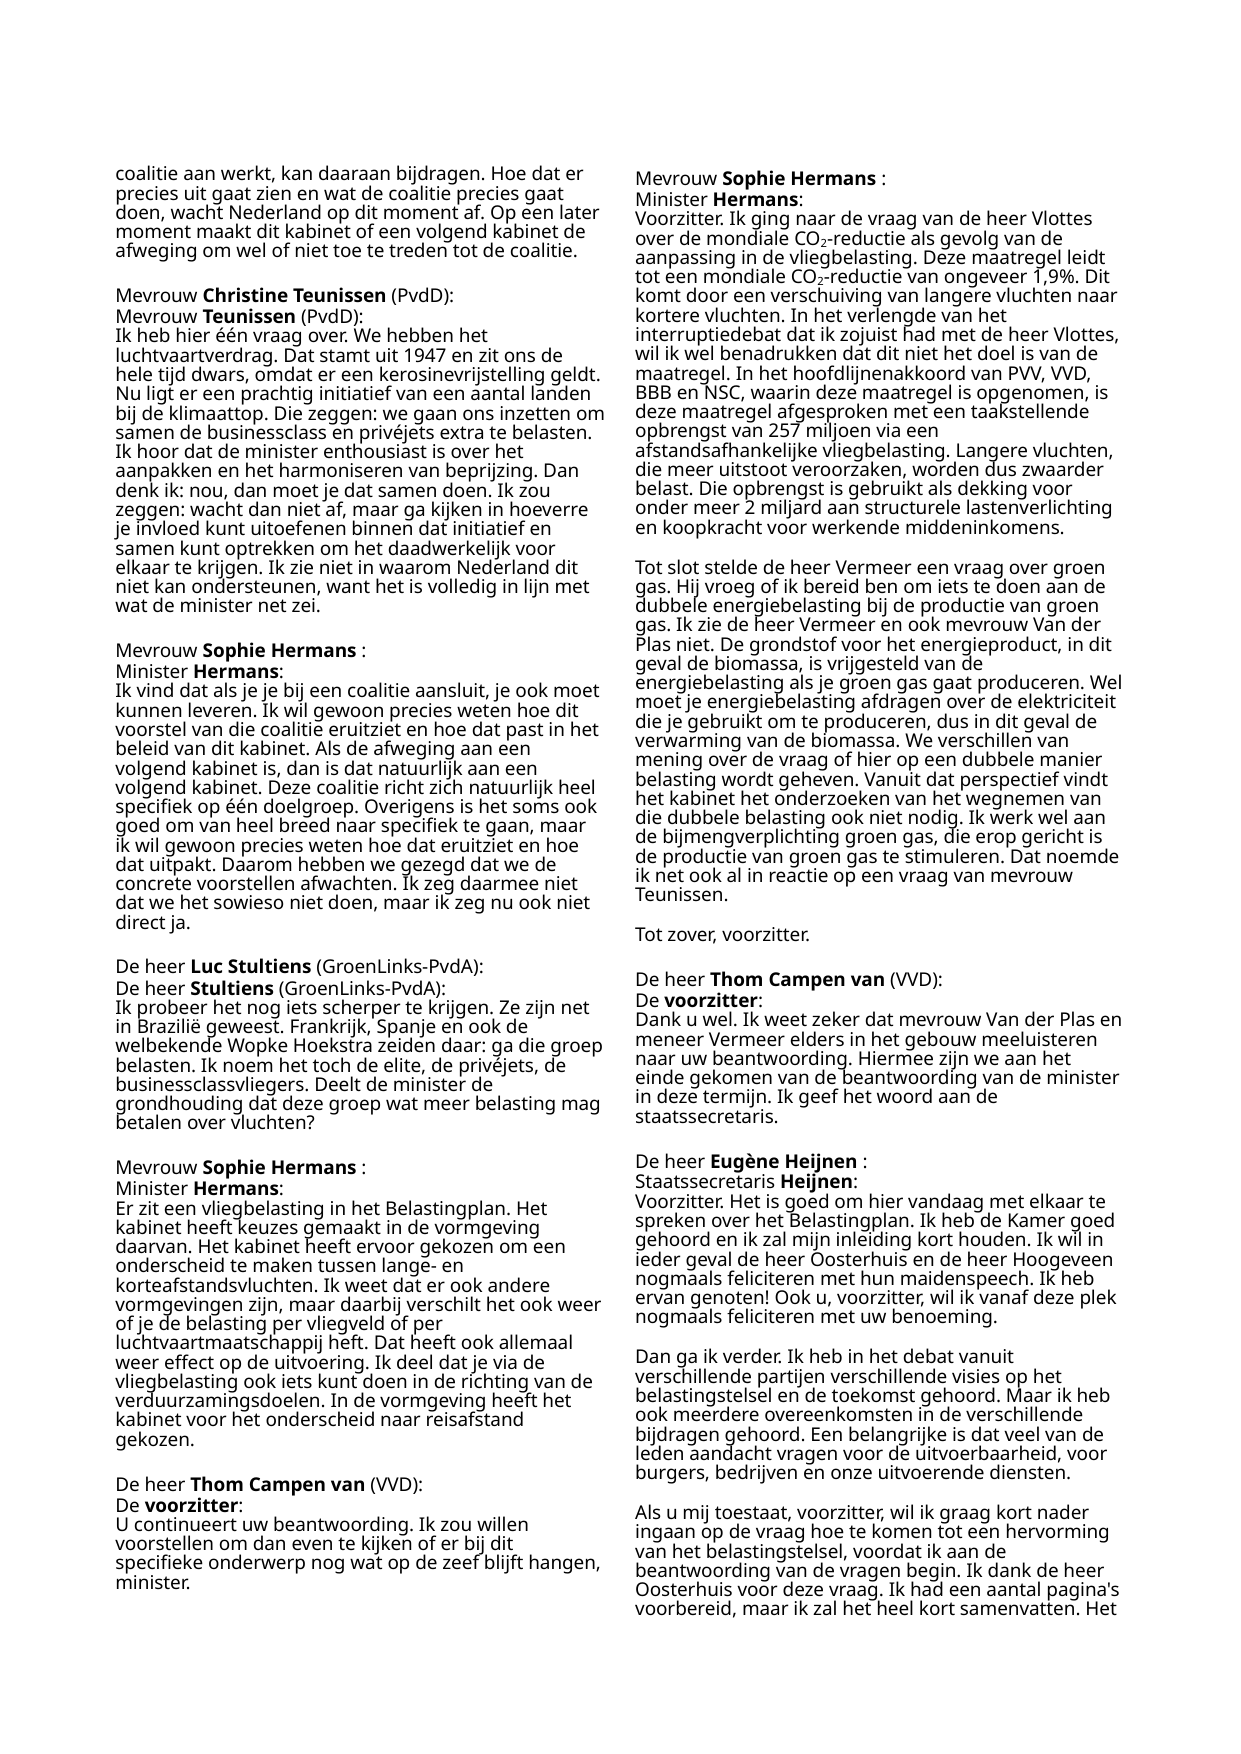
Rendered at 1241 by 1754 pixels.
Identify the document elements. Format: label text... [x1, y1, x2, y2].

text Mevrouw Christine Teunissen (PvdD): [115, 282, 605, 308]
text Mevrouw Sophie Hermans : [115, 637, 605, 663]
text De heer Eugène Heijnen : [635, 1148, 1125, 1173]
text Als u mij toestaat, voorzitter, wil ik graag kort nader ingaan op de vraag hoe te komen tot een hervorming van het belastingstelsel, voordat ik aan de beantwoording van de vragen begin. Ik dank de heer Oosterhuis voor deze vraag. Ik had een aantal pagina's voorbereid, maar ik zal het heel kort samenvatten. Het [635, 1504, 1125, 1620]
text De heer Stultiens (GroenLinks-PvdA): [115, 979, 605, 999]
text Tot zover, voorzitter. [635, 926, 1125, 946]
text Dank u wel. Ik weet zeker dat mevrouw Van der Plas en meneer Vermeer elders in het gebouw meeluisteren naar uw beantwoording. Hiermee zijn we aan het einde gekomen van de beantwoording van de minister in deze termijn. Ik geef het woord aan de staatssecretaris. [635, 1011, 1125, 1127]
text Voorzitter. Ik ging naar de vraag van de heer Vlottes over de mondiale CO2-reductie als gevolg van de aanpassing in de vliegbelasting. Deze maatregel leidt tot een mondiale CO2-reductie van ongeveer 1,9%. Dit komt door een verschuiving van langere vluchten naar kortere vluchten. In het verlengde van het interruptiedebat dat ik zojuist had met de heer Vlottes, wil ik wel benadrukken dat dit niet het doel is van de maatregel. In het hoofdlijnenakkoord van PVV, VVD, BBB en NSC, waarin deze maatregel is opgenomen, is deze maatregel afgesproken met een taakstellende opbrengst van 257 miljoen via een afstandsafhankelijke vliegbelasting. Langere vluchten, die meer uitstoot veroorzaken, worden dus zwaarder belast. Die opbrengst is gebruikt als dekking voor onder meer 2 miljard aan structurele lastenverlichting en koopkracht voor werkende middeninkomens. [635, 210, 1125, 538]
text Minister Hermans: [115, 1180, 605, 1199]
text Mevrouw Teunissen (PvdD): [115, 308, 605, 327]
text U continueert uw beantwoording. Ik zou willen voorstellen om dan even te kijken of er bij dit specifieke onderwerp nog wat op de zeef blijft hangen, minister. [115, 1516, 605, 1593]
text Dan ga ik verder. Ik heb in het debat vanuit verschillende partijen verschillende visies op het belastingstelsel en de toekomst gehoord. Maar ik heb ook meerdere overeenkomsten in de verschillende bijdragen gehoord. Een belangrijke is dat veel van de leden aandacht vragen voor de uitvoerbaarheid, voor burgers, bedrijven en onze uitvoerende diensten. [635, 1348, 1125, 1483]
text Ik heb hier één vraag over. We hebben het luchtvaartverdrag. Dat stamt uit 1947 en zit ons de hele tijd dwars, omdat er een kerosinevrijstelling geldt. Nu ligt er een prachtig initiatief van een aantal landen bij de klimaattop. Die zeggen: we gaan ons inzetten om samen de businessclass en privéjets extra te belasten. Ik hoor dat de minister enthousiast is over het aanpakken en het harmoniseren van beprijzing. Dan denk ik: nou, dan moet je dat samen doen. Ik zou zeggen: wacht dan niet af, maar ga kijken in hoeverre je invloed kunt uitoefenen binnen dat initiatief en samen kunt optrekken om het daadwerkelijk voor elkaar te krijgen. Ik zie niet in waarom Nederland dit niet kan ondersteunen, want het is volledig in lijn met wat de minister net zei. [115, 327, 605, 617]
text Voorzitter. Het is goed om hier vandaag met elkaar te spreken over het Belastingplan. Ik heb de Kamer goed gehoord en ik zal mijn inleiding kort houden. Ik wil in ieder geval de heer Oosterhuis en de heer Hoogeveen nogmaals feliciteren met hun maidenspeech. Ik heb ervan genoten! Ook u, voorzitter, wil ik vanaf deze plek nogmaals feliciteren met uw benoeming. [635, 1193, 1125, 1328]
text Staatssecretaris Heijnen: [635, 1173, 1125, 1193]
text Minister Hermans: [115, 663, 605, 682]
text De voorzitter: [115, 1497, 605, 1516]
text Minister Hermans: [635, 191, 1125, 210]
text coalitie aan werkt, kan daaraan bijdragen. Hoe dat er precies uit gaat zien en wat de coalitie precies gaat doen, wacht Nederland op dit moment af. Op een later moment maakt dit kabinet of een volgend kabinet de afweging om wel of niet toe te treden tot de coalitie. [115, 165, 605, 262]
text Ik probeer het nog iets scherper te krijgen. Ze zijn net in Brazilië geweest. Frankrijk, Spanje en ook de welbekende Wopke Hoekstra zeiden daar: ga die groep belasten. Ik noem het toch de elite, de privéjets, de businessclassvliegers. Deelt de minister de grondhouding dat deze groep wat meer belasting mag betalen over vluchten? [115, 999, 605, 1134]
text De heer Thom Campen van (VVD): [635, 966, 1125, 992]
text Mevrouw Sophie Hermans : [635, 165, 1125, 191]
text De heer Thom Campen van (VVD): [115, 1471, 605, 1497]
text Er zit een vliegbelasting in het Belastingplan. Het kabinet heeft keuzes gemaakt in de vormgeving daarvan. Het kabinet heeft ervoor gekozen om een onderscheid te maken tussen lange- en korteafstandsvluchten. Ik weet dat er ook andere vormgevingen zijn, maar daarbij verschilt het ook weer of je de belasting per vliegveld of per luchtvaartmaatschappij heft. Dat heeft ook allemaal weer effect op de uitvoering. Ik deel dat je via de vliegbelasting ook iets kunt doen in de richting van de verduurzamingsdoelen. In de vormgeving heeft het kabinet voor het onderscheid naar reisafstand gekozen. [115, 1199, 605, 1450]
text De voorzitter: [635, 992, 1125, 1011]
text De heer Luc Stultiens (GroenLinks-PvdA): [115, 954, 605, 979]
text Ik vind dat als je je bij een coalitie aansluit, je ook moet kunnen leveren. Ik wil gewoon precies weten hoe dit voorstel van die coalitie eruitziet en hoe dat past in het beleid van dit kabinet. Als de afweging aan een volgend kabinet is, dan is dat natuurlijk aan een volgend kabinet. Deze coalitie richt zich natuurlijk heel specifiek op één doelgroep. Overigens is het soms ook goed om van heel breed naar specifiek te gaan, maar ik wil gewoon precies weten hoe dat eruitziet en hoe dat uitpakt. Daarom hebben we gezegd dat we de concrete voorstellen afwachten. Ik zeg daarmee niet dat we het sowieso niet doen, maar ik zeg nu ook niet direct ja. [115, 682, 605, 933]
text Tot slot stelde de heer Vermeer een vraag over groen gas. Hij vroeg of ik bereid ben om iets te doen aan de dubbele energiebelasting bij de productie van groen gas. Ik zie de heer Vermeer en ook mevrouw Van der Plas niet. De grondstof voor het energieproduct, in dit geval de biomassa, is vrijgesteld van de energiebelasting als je groen gas gaat produceren. Wel moet je energiebelasting afdragen over de elektriciteit die je gebruikt om te produceren, dus in dit geval de verwarming van de biomassa. We verschillen van mening over de vraag of hier op een dubbele manier belasting wordt geheven. Vanuit dat perspectief vindt het kabinet het onderzoeken van het wegnemen van die dubbele belasting ook niet nodig. Ik werk wel aan de bijmengverplichting groen gas, die erop gericht is de productie van groen gas te stimuleren. Dat noemde ik net ook al in reactie op een vraag van mevrouw Teunissen. [635, 559, 1125, 906]
text Mevrouw Sophie Hermans : [115, 1154, 605, 1180]
